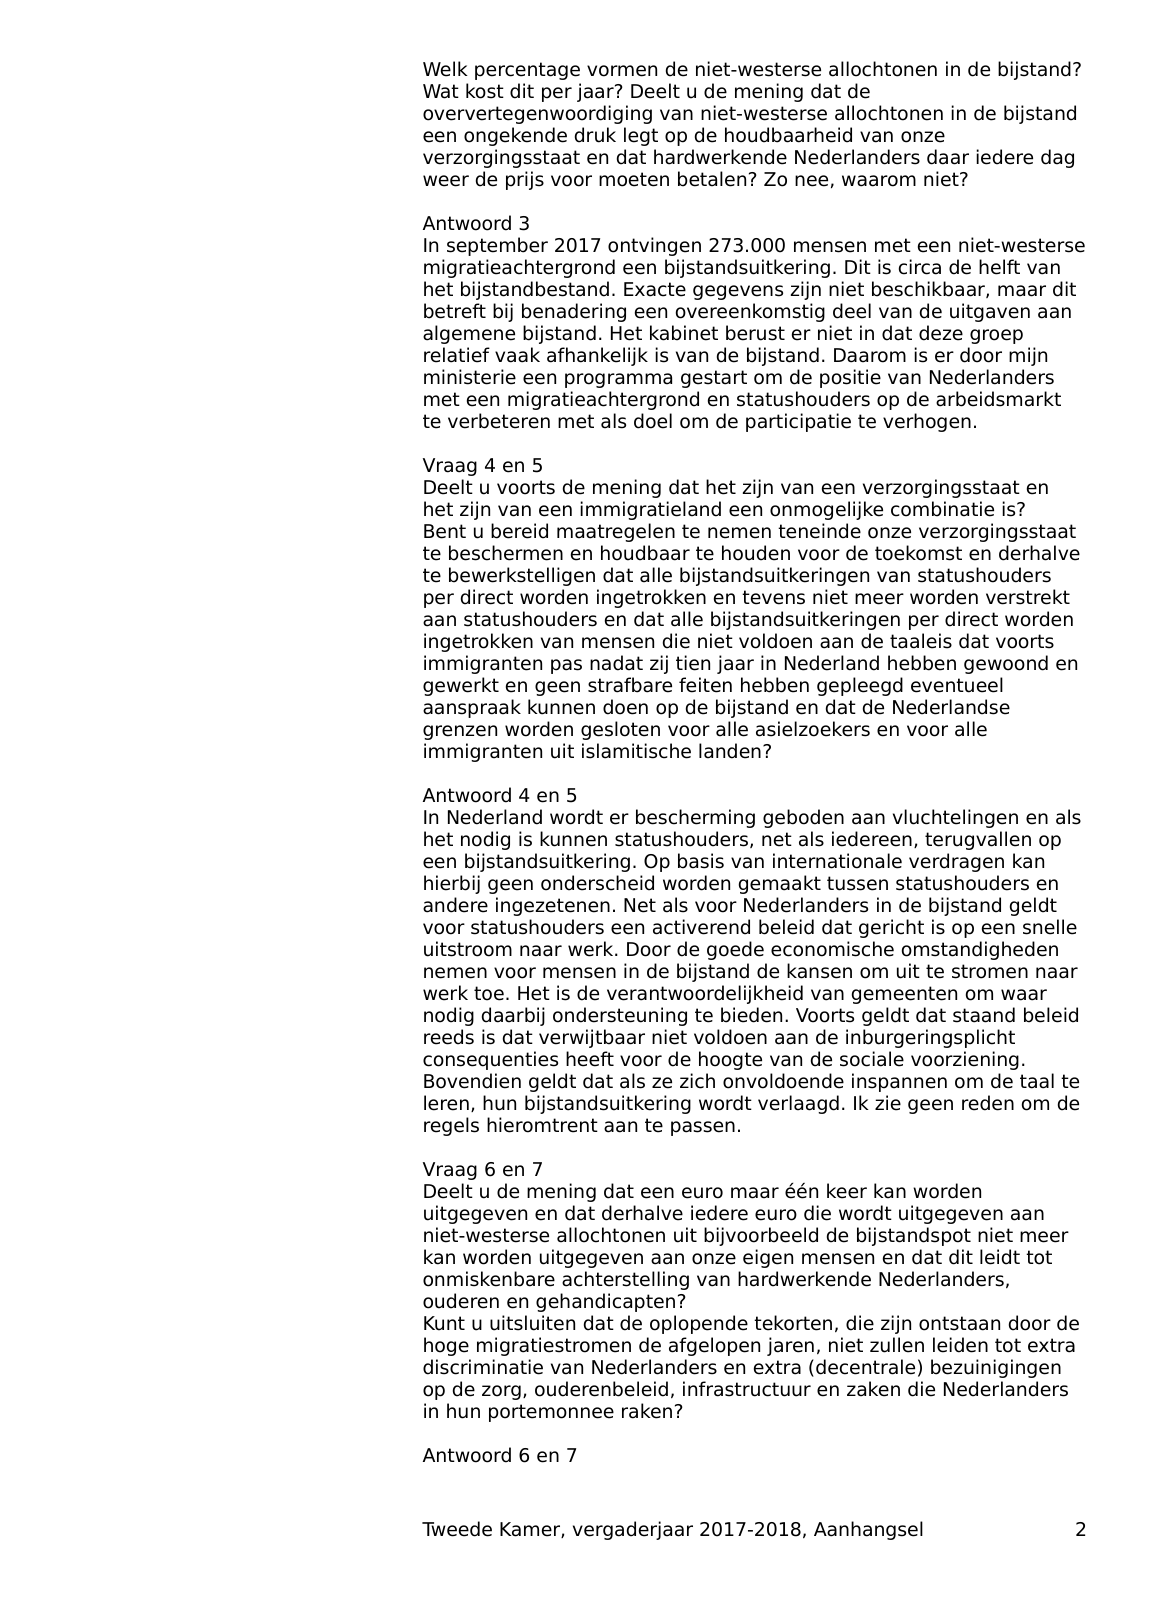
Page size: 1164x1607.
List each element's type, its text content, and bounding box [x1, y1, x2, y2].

text Antwoord 3 [422, 213, 1087, 235]
text Vraag 6 en 7 [422, 1159, 1087, 1181]
text Deelt u voorts de mening dat het zijn van een verzorgingsstaat en het zijn van een immigratieland een onmogelijke combinatie is? [422, 477, 1087, 521]
text In september 2017 ontvingen 273.000 mensen met een niet-westerse migratieachtergrond een bijstandsuitkering. Dit is circa de helft van het bijstandbestand. Exacte gegevens zijn niet beschikbaar, maar dit betreft bij benadering een overeenkomstig deel van de uitgaven aan algemene bijstand. Het kabinet berust er niet in dat deze groep relatief vaak afhankelijk is van de bijstand. Daarom is er door mijn ministerie een programma gestart om de positie van Nederlanders met een migratieachtergrond en statushouders op de arbeidsmarkt te verbeteren met als doel om de participatie te verhogen. [422, 235, 1087, 433]
text Antwoord 4 en 5 [422, 785, 1087, 807]
text In Nederland wordt er bescherming geboden aan vluchtelingen en als het nodig is kunnen statushouders, net als iedereen, terugvallen op een bijstandsuitkering. Op basis van internationale verdragen kan hierbij geen onderscheid worden gemaakt tussen statushouders en andere ingezetenen. Net als voor Nederlanders in de bijstand geldt voor statushouders een activerend beleid dat gericht is op een snelle uitstroom naar werk. Door de goede economische omstandigheden nemen voor mensen in de bijstand de kansen om uit te stromen naar werk toe. Het is de verantwoordelijkheid van gemeenten om waar nodig daarbij ondersteuning te bieden. Voorts geldt dat staand beleid reeds is dat verwijtbaar niet voldoen aan de inburgeringsplicht consequenties heeft voor de hoogte van de sociale voorziening. Bovendien geldt dat als ze zich onvoldoende inspannen om de taal te leren, hun bijstandsuitkering wordt verlaagd. Ik zie geen reden om de regels hieromtrent aan te passen. [422, 807, 1087, 1137]
text Antwoord 6 en 7 [422, 1445, 1087, 1467]
text Bent u bereid maatregelen te nemen teneinde onze verzorgingsstaat te beschermen en houdbaar te houden voor de toekomst en derhalve te bewerkstelligen dat alle bijstandsuitkeringen van statushouders per direct worden ingetrokken en tevens niet meer worden verstrekt aan statushouders en dat alle bijstandsuitkeringen per direct worden ingetrokken van mensen die niet voldoen aan de taaleis dat voorts immigranten pas nadat zij tien jaar in Nederland hebben gewoond en gewerkt en geen strafbare feiten hebben gepleegd eventueel aanspraak kunnen doen op de bijstand en dat de Nederlandse grenzen worden gesloten voor alle asielzoekers en voor alle immigranten uit islamitische landen? [422, 521, 1087, 763]
text Kunt u uitsluiten dat de oplopende tekorten, die zijn ontstaan door de hoge migratiestromen de afgelopen jaren, niet zullen leiden tot extra discriminatie van Nederlanders en extra (decentrale) bezuinigingen op de zorg, ouderenbeleid, infrastructuur en zaken die Nederlanders in hun portemonnee raken? [422, 1313, 1087, 1423]
text Vraag 4 en 5 [422, 455, 1087, 477]
text Welk percentage vormen de niet-westerse allochtonen in de bijstand? Wat kost dit per jaar? Deelt u de mening dat de oververtegenwoordiging van niet-westerse allochtonen in de bijstand een ongekende druk legt op de houdbaarheid van onze verzorgingsstaat en dat hardwerkende Nederlanders daar iedere dag weer de prijs voor moeten betalen? Zo nee, waarom niet? [422, 59, 1087, 191]
text Deelt u de mening dat een euro maar één keer kan worden uitgegeven en dat derhalve iedere euro die wordt uitgegeven aan niet-westerse allochtonen uit bijvoorbeeld de bijstandspot niet meer kan worden uitgegeven aan onze eigen mensen en dat dit leidt tot onmiskenbare achterstelling van hardwerkende Nederlanders, ouderen en gehandicapten? [422, 1181, 1087, 1313]
